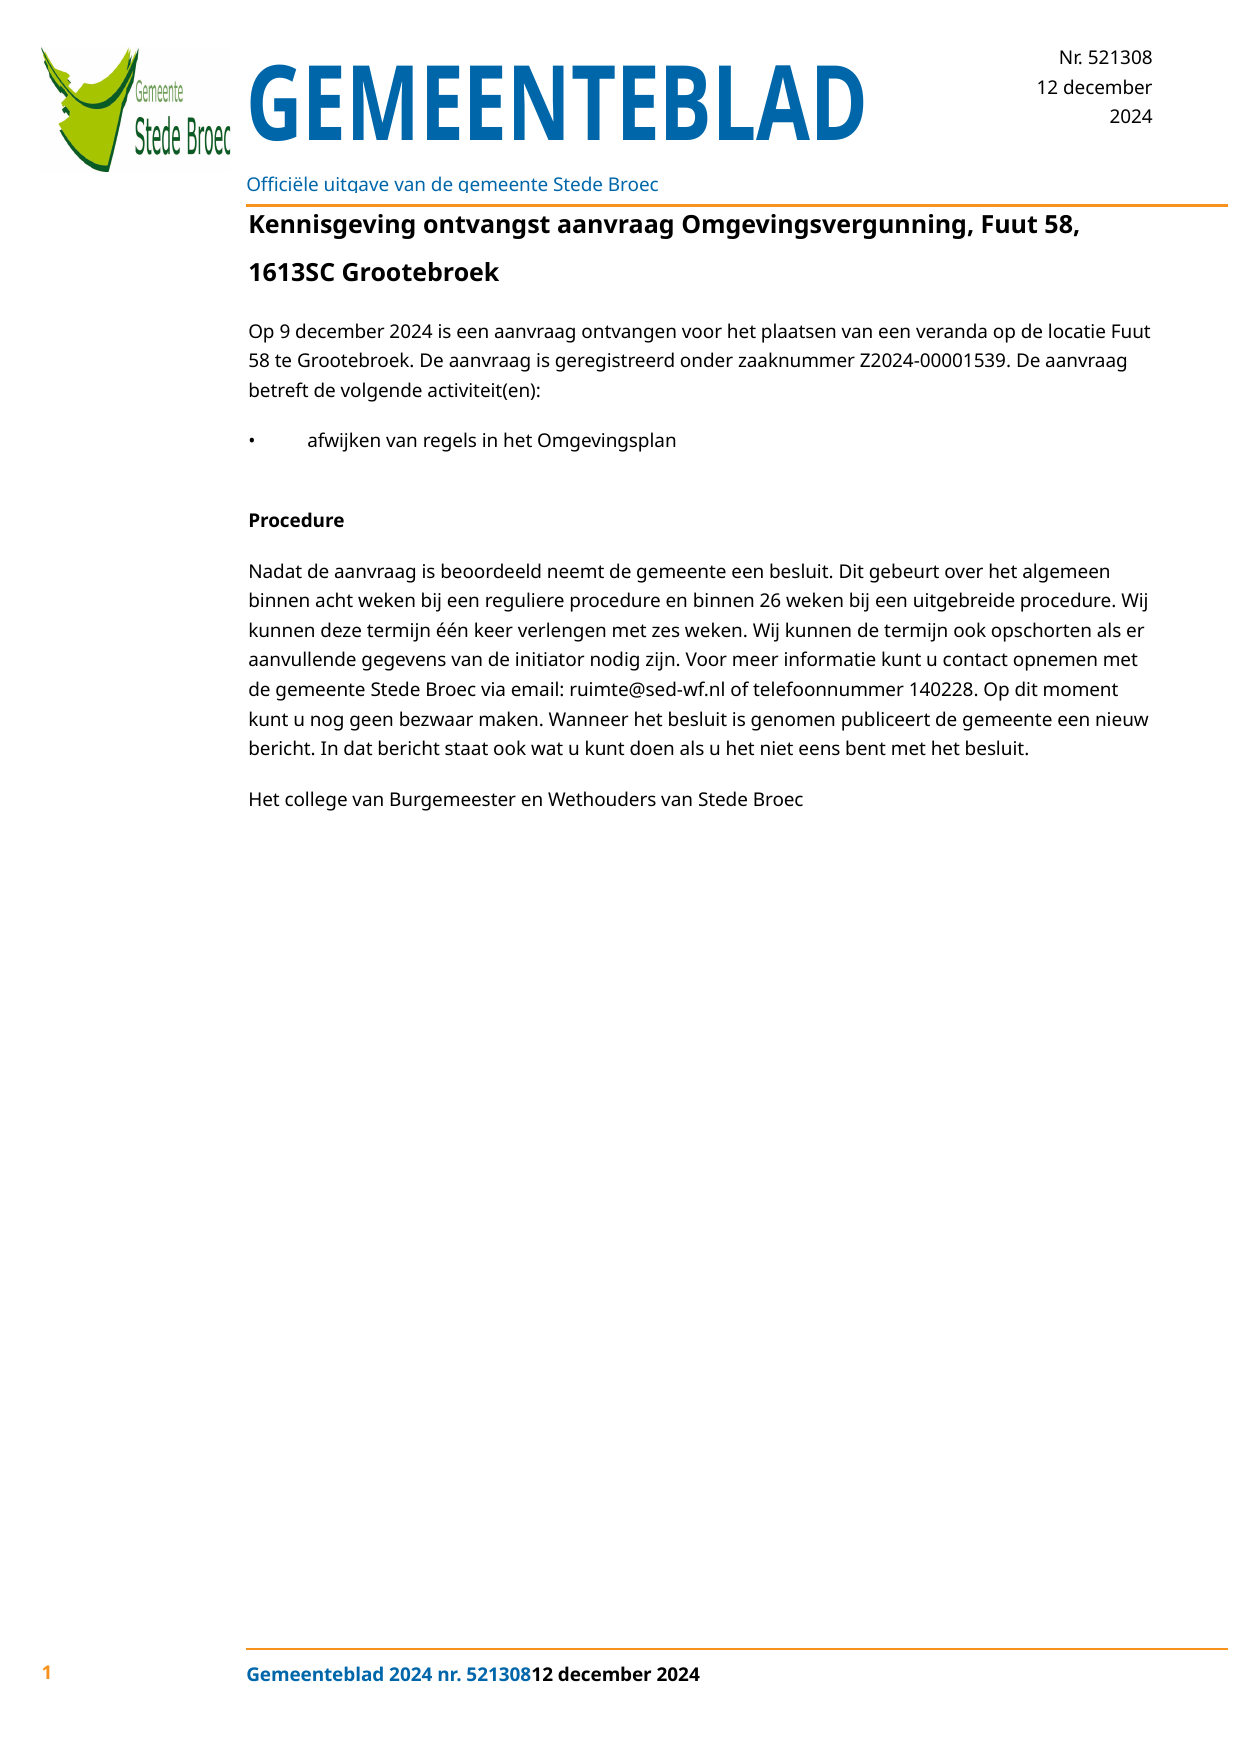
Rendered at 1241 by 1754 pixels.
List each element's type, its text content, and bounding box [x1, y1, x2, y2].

list afwijken van regels in het Omgevingsplan [248, 427, 1152, 453]
text Kennisgeving ontvangst aanvraag Omgevingsvergunning, Fuut 58, 1613SC Grootebroek [248, 207, 1152, 288]
text Op 9 december 2024 is een aanvraag ontvangen voor het plaatsen van een veranda op de locatie Fuut 58 te Grootebroek. De aanvraag is geregistreerd onder zaaknummer Z2024-00001539. De aanvraag betreft de volgende activiteit(en): [248, 318, 1152, 403]
picture [41, 47, 231, 172]
text Nadat de aanvraag is beoordeeld neemt de gemeente een besluit. Dit gebeurt over het algemeen binnen acht weken bij een reguliere procedure en binnen 26 weken bij een uitgebreide procedure. Wij kunnen deze termijn één keer verlengen met zes weken. Wij kunnen de termijn ook opschorten als er aanvullende gegevens van de initiator nodig zijn. Voor meer informatie kunt u contact opnemen met de gemeente Stede Broec via email: ruimte@sed-wf.nl of telefoonnummer 140228. Op dit moment kunt u nog geen bezwaar maken. Wanneer het besluit is genomen publiceert de gemeente een nieuw bericht. In dat bericht staat ook wat u kunt doen als u het niet eens bent met het besluit. [248, 558, 1152, 761]
text Procedure [248, 507, 1152, 533]
text Het college van Burgemeester en Wethouders van Stede Broec [248, 786, 1152, 812]
